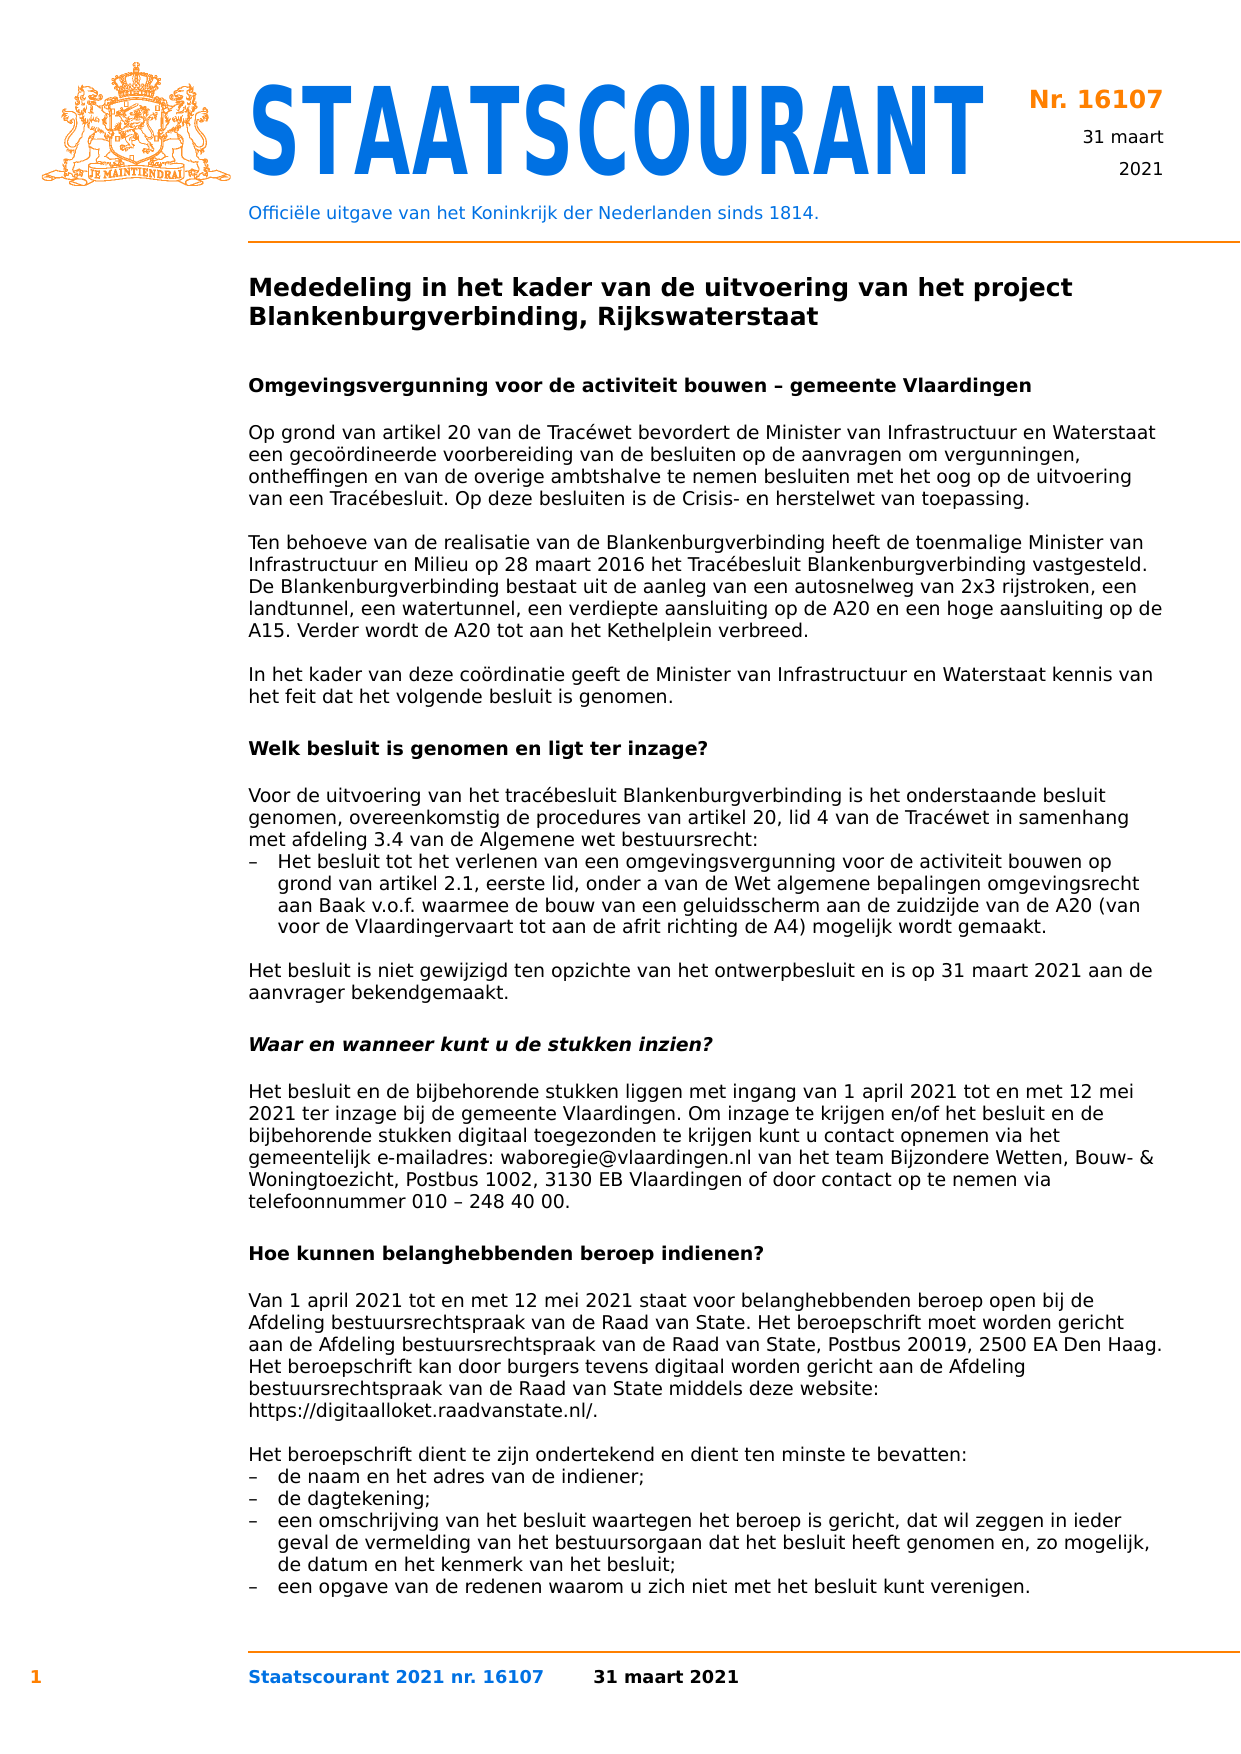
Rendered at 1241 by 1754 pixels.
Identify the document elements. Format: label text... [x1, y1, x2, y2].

text Het beroepschrift dient te zijn ondertekend en dient ten minste te bevatten: [248, 1444, 1163, 1466]
text Voor de uitvoering van het tracébesluit Blankenburgverbinding is het onderstaande besluit genomen, overeenkomstig de procedures van artikel 20, lid 4 van de Tracéwet in samenhang met afdeling 3.4 van de Algemene wet bestuursrecht: [248, 784, 1163, 851]
table_header [25, 62, 248, 241]
subtitle Omgevingsvergunning voor de activiteit bouwen – gemeente Vlaardingen [248, 375, 1163, 397]
subtitle Welk besluit is genomen en ligt ter inzage? [248, 738, 1163, 759]
text Het besluit en de bijbehorende stukken liggen met ingang van 1 april 2021 tot en met 12 mei 2021 ter inzage bij de gemeente Vlaardingen. Om inzage te krijgen en/of het besluit en de bijbehorende stukken digitaal toegezonden te krijgen kunt u contact opnemen via het gemeentelijk e-mailadres: waboregie@vlaardingen.nl van het team Bijzondere Wetten, Bouw- & Woningtoezicht, Postbus 1002, 3130 EB Vlaardingen of door contact op te nemen via telefoonnummer 010 – 248 40 00. [248, 1081, 1163, 1213]
text – de naam en het adres van de indiener; [248, 1466, 1163, 1488]
table_cell Officiële uitgave van het Koninkrijk der Nederlanden sinds 1814. [248, 203, 1240, 241]
table_cell 31 maart [998, 121, 1240, 153]
text – de dagtekening; [248, 1488, 1163, 1510]
text Van 1 april 2021 tot en met 12 mei 2021 staat voor belanghebbenden beroep open bij de Afdeling bestuursrechtspraak van de Raad van State. Het beroepschrift moet worden gericht aan de Afdeling bestuursrechtspraak van de Raad van State, Postbus 20019, 2500 EA Den Haag. Het beroepschrift kan door burgers tevens digitaal worden gericht aan de Afdeling bestuursrechtspraak van de Raad van State middels deze website: https://digitaalloket.raadvanstate.nl/. [248, 1290, 1163, 1422]
text Het besluit is niet gewijzigd ten opzichte van het ontwerpbesluit en is op 31 maart 2021 aan de aanvrager bekendgemaakt. [248, 960, 1163, 1004]
table_header Nr. 16107 [998, 62, 1240, 121]
text – Het besluit tot het verlenen van een omgevingsvergunning voor de activiteit bouwen op grond van artikel 2.1, eerste lid, onder a van de Wet algemene bepalingen omgevingsrecht aan Baak v.o.f. waarmee de bouw van een geluidsscherm aan de zuidzijde van de A20 (van voor de Vlaardingervaart tot aan de afrit richting de A4) mogelijk wordt gemaakt. [248, 851, 1163, 938]
text Ten behoeve van de realisatie van de Blankenburgverbinding heeft de toenmalige Minister van Infrastructuur en Milieu op 28 maart 2016 het Tracébesluit Blankenburgverbinding vastgesteld. De Blankenburgverbinding bestaat uit de aanleg van een autosnelweg van 2x3 rijstroken, een landtunnel, een watertunnel, een verdiepte aansluiting op de A20 en een hoge aansluiting op de A15. Verder wordt de A20 tot aan het Kethelplein verbreed. [248, 532, 1163, 642]
text – een omschrijving van het besluit waartegen het beroep is gericht, dat wil zeggen in ieder geval de vermelding van het bestuursorgaan dat het besluit heeft genomen en, zo mogelijk, de datum en het kenmerk van het besluit; [248, 1510, 1163, 1576]
subtitle Waar en wanneer kunt u de stukken inzien? [248, 1034, 1163, 1056]
text Op grond van artikel 20 van de Tracéwet bevordert de Minister van Infrastructuur en Waterstaat een gecoördineerde voorbereiding van de besluiten op de aanvragen om vergunningen, ontheffingen en van de overige ambtshalve te nemen besluiten met het oog op de uitvoering van een Tracébesluit. Op deze besluiten is de Crisis- en herstelwet van toepassing. [248, 422, 1163, 510]
subtitle Hoe kunnen belanghebbenden beroep indienen? [248, 1243, 1163, 1265]
text – een opgave van de redenen waarom u zich niet met het besluit kunt verenigen. [248, 1576, 1163, 1598]
picture [41, 62, 231, 186]
table_header STAATSCOURANT [248, 62, 998, 203]
table_cell 2021 [998, 153, 1240, 203]
subtitle Mededeling in het kader van de uitvoering van het project Blankenburgverbinding, Rijkswaterstaat [248, 273, 1163, 331]
text In het kader van deze coördinatie geeft de Minister van Infrastructuur en Waterstaat kennis van het feit dat het volgende besluit is genomen. [248, 664, 1163, 708]
